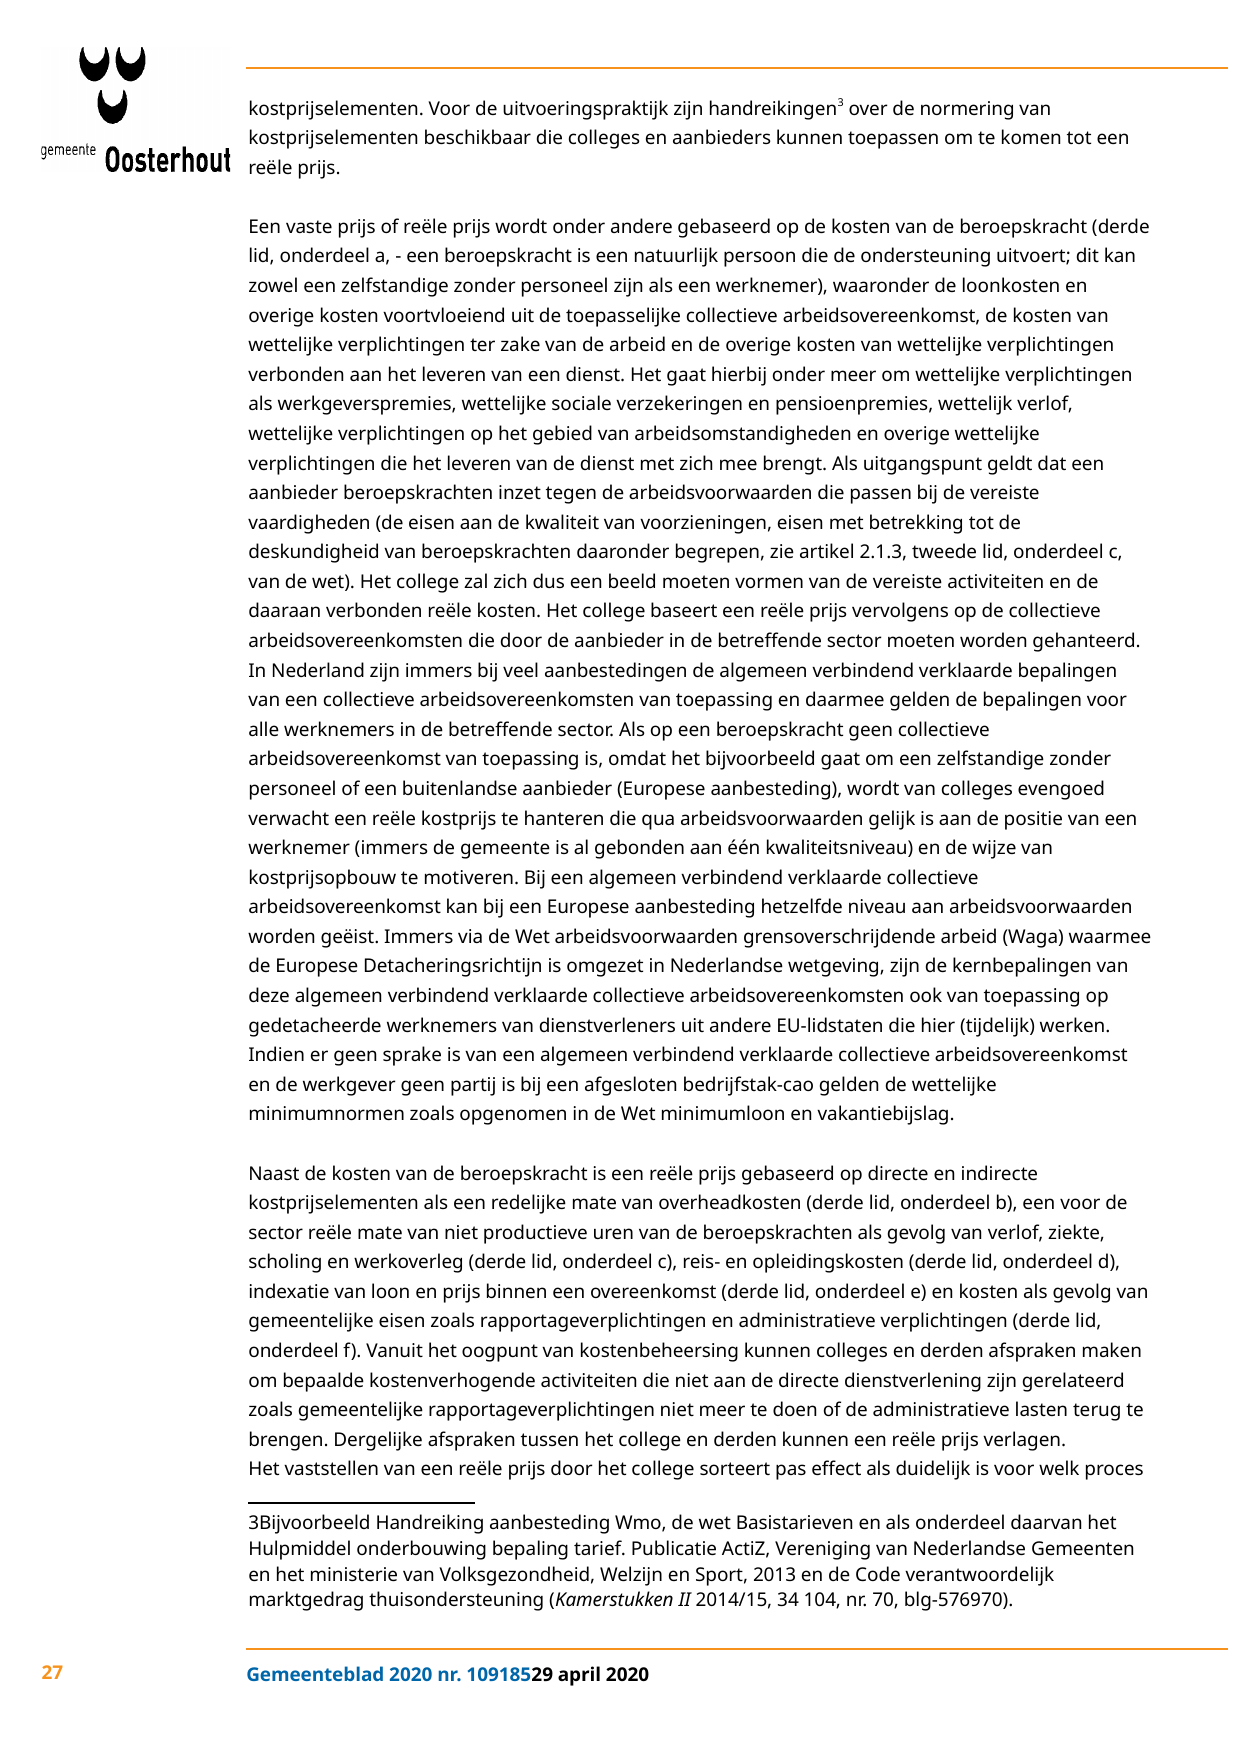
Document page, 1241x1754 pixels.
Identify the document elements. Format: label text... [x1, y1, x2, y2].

picture [41, 47, 231, 172]
text Het vaststellen van een reële prijs door het college sorteert pas effect als duidelijk is voor welk proces [248, 1456, 1152, 1481]
text Bijvoorbeeld Handreiking aanbesteding Wmo, de wet Basistarieven en als onderdeel daarvan het Hulpmiddel onderbouwing bepaling tarief. Publicatie ActiZ, Vereniging van Nederlandse Gemeenten en het ministerie van Volksgezondheid, Welzijn en Sport, 2013 en de Code verantwoordelijk marktgedrag thuisondersteuning (Kamerstukken II 2014/15, 34 104, nr. 70, blg-576970). [248, 1509, 1152, 1612]
text kostprijselementen. Voor de uitvoeringspraktijk zijn handreikingen over de normering van kostprijselementen beschikbaar die colleges en aanbieders kunnen toepassen om te komen tot een reële prijs. [248, 95, 1152, 180]
text Naast de kosten van de beroepskracht is een reële prijs gebaseerd op directe en indirecte kostprijselementen als een redelijke mate van overheadkosten (derde lid, onderdeel b), een voor de sector reële mate van niet productieve uren van de beroepskrachten als gevolg van verlof, ziekte, scholing en werkoverleg (derde lid, onderdeel c), reis- en opleidingskosten (derde lid, onderdeel d), indexatie van loon en prijs binnen een overeenkomst (derde lid, onderdeel e) en kosten als gevolg van gemeentelijke eisen zoals rapportageverplichtingen en administratieve verplichtingen (derde lid, onderdeel f). Vanuit het oogpunt van kostenbeheersing kunnen colleges en derden afspraken maken om bepaalde kostenverhogende activiteiten die niet aan de directe dienstverlening zijn gerelateerd zoals gemeentelijke rapportageverplichtingen niet meer te doen of de administratieve lasten terug te brengen. Dergelijke afspraken tussen het college en derden kunnen een reële prijs verlagen. [248, 1160, 1152, 1452]
text Een vaste prijs of reële prijs wordt onder andere gebaseerd op de kosten van de beroepskracht (derde lid, onderdeel a, - een beroepskracht is een natuurlijk persoon die de ondersteuning uitvoert; dit kan zowel een zelfstandige zonder personeel zijn als een werknemer), waaronder de loonkosten en overige kosten voortvloeiend uit de toepasselijke collectieve arbeidsovereenkomst, de kosten van wettelijke verplichtingen ter zake van de arbeid en de overige kosten van wettelijke verplichtingen verbonden aan het leveren van een dienst. Het gaat hierbij onder meer om wettelijke verplichtingen als werkgeverspremies, wettelijke sociale verzekeringen en pensioenpremies, wettelijk verlof, wettelijke verplichtingen op het gebied van arbeidsomstandigheden en overige wettelijke verplichtingen die het leveren van de dienst met zich mee brengt. Als uitgangspunt geldt dat een aanbieder beroepskrachten inzet tegen de arbeidsvoorwaarden die passen bij de vereiste vaardigheden (de eisen aan de kwaliteit van voorzieningen, eisen met betrekking tot de deskundigheid van beroepskrachten daaronder begrepen, zie artikel 2.1.3, tweede lid, onderdeel c, van de wet). Het college zal zich dus een beeld moeten vormen van de vereiste activiteiten en de daaraan verbonden reële kosten. Het college baseert een reële prijs vervolgens op de collectieve arbeidsovereenkomsten die door de aanbieder in de betreffende sector moeten worden gehanteerd. In Nederland zijn immers bij veel aanbestedingen de algemeen verbindend verklaarde bepalingen van een collectieve arbeidsovereenkomsten van toepassing en daarmee gelden de bepalingen voor alle werknemers in de betreffende sector. Als op een beroepskracht geen collectieve arbeidsovereenkomst van toepassing is, omdat het bijvoorbeeld gaat om een zelfstandige zonder personeel of een buitenlandse aanbieder (Europese aanbesteding), wordt van colleges evengoed verwacht een reële kostprijs te hanteren die qua arbeidsvoorwaarden gelijk is aan de positie van een werknemer (immers de gemeente is al gebonden aan één kwaliteitsniveau) en de wijze van kostprijsopbouw te motiveren. Bij een algemeen verbindend verklaarde collectieve arbeidsovereenkomst kan bij een Europese aanbesteding hetzelfde niveau aan arbeidsvoorwaarden worden geëist. Immers via de Wet arbeidsvoorwaarden grensoverschrijdende arbeid (Waga) waarmee de Europese Detacheringsrichtijn is omgezet in Nederlandse wetgeving, zijn de kernbepalingen van deze algemeen verbindend verklaarde collectieve arbeidsovereenkomsten ook van toepassing op gedetacheerde werknemers van dienstverleners uit andere EU-lidstaten die hier (tijdelijk) werken. Indien er geen sprake is van een algemeen verbindend verklaarde collectieve arbeidsovereenkomst en de werkgever geen partij is bij een afgesloten bedrijfstak-cao gelden de wettelijke minimumnormen zoals opgenomen in de Wet minimumloon en vakantiebijslag. [248, 213, 1152, 1126]
